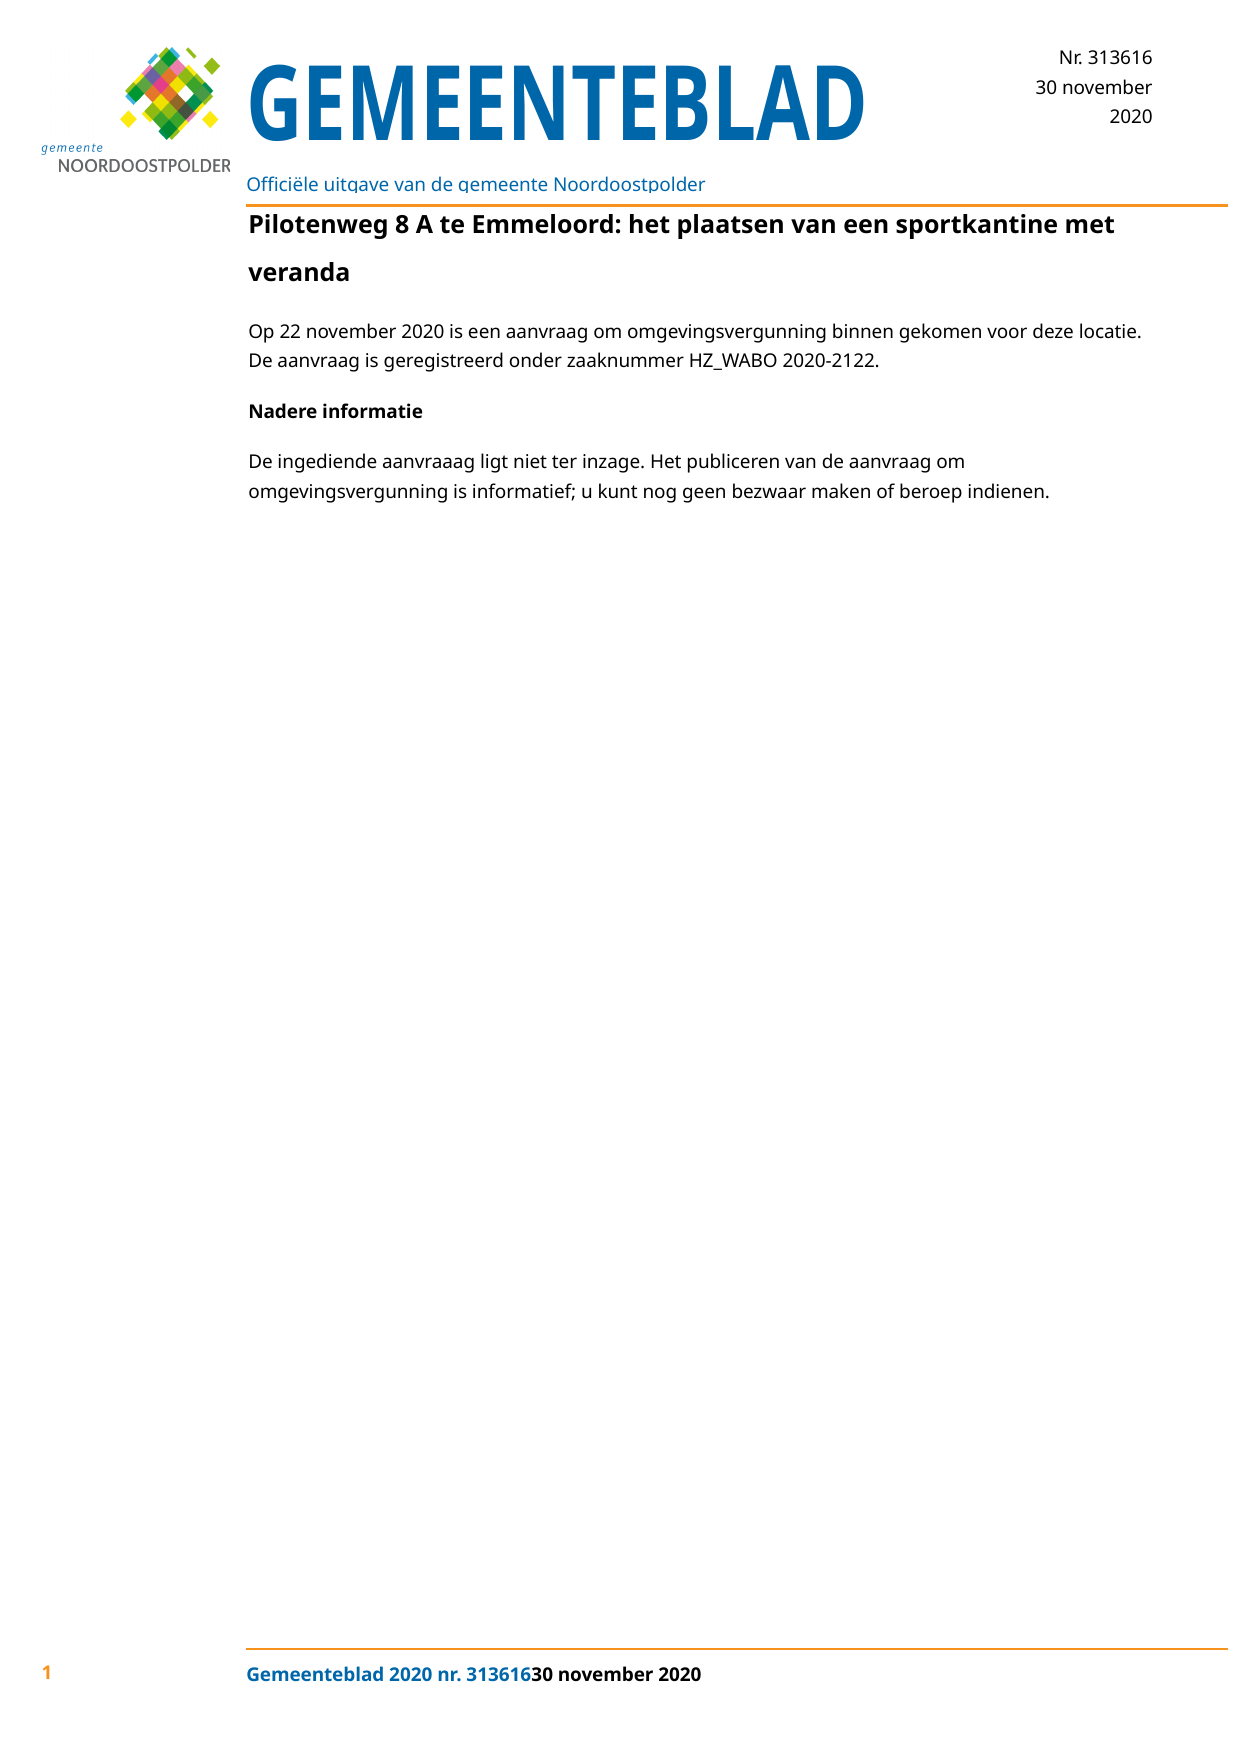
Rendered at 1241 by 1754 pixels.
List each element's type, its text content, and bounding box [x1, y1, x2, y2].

text Pilotenweg 8 A te Emmeloord: het plaatsen van een sportkantine met veranda [248, 207, 1152, 288]
text De ingediende aanvraaag ligt niet ter inzage. Het publiceren van de aanvraag om omgevingsvergunning is informatief; u kunt nog geen bezwaar maken of beroep indienen. [248, 448, 1152, 504]
text Op 22 november 2020 is een aanvraag om omgevingsvergunning binnen gekomen voor deze locatie. De aanvraag is geregistreerd onder zaaknummer HZ_WABO 2020-2122. [248, 318, 1152, 373]
picture [41, 47, 231, 172]
text Nadere informatie [248, 398, 1152, 424]
